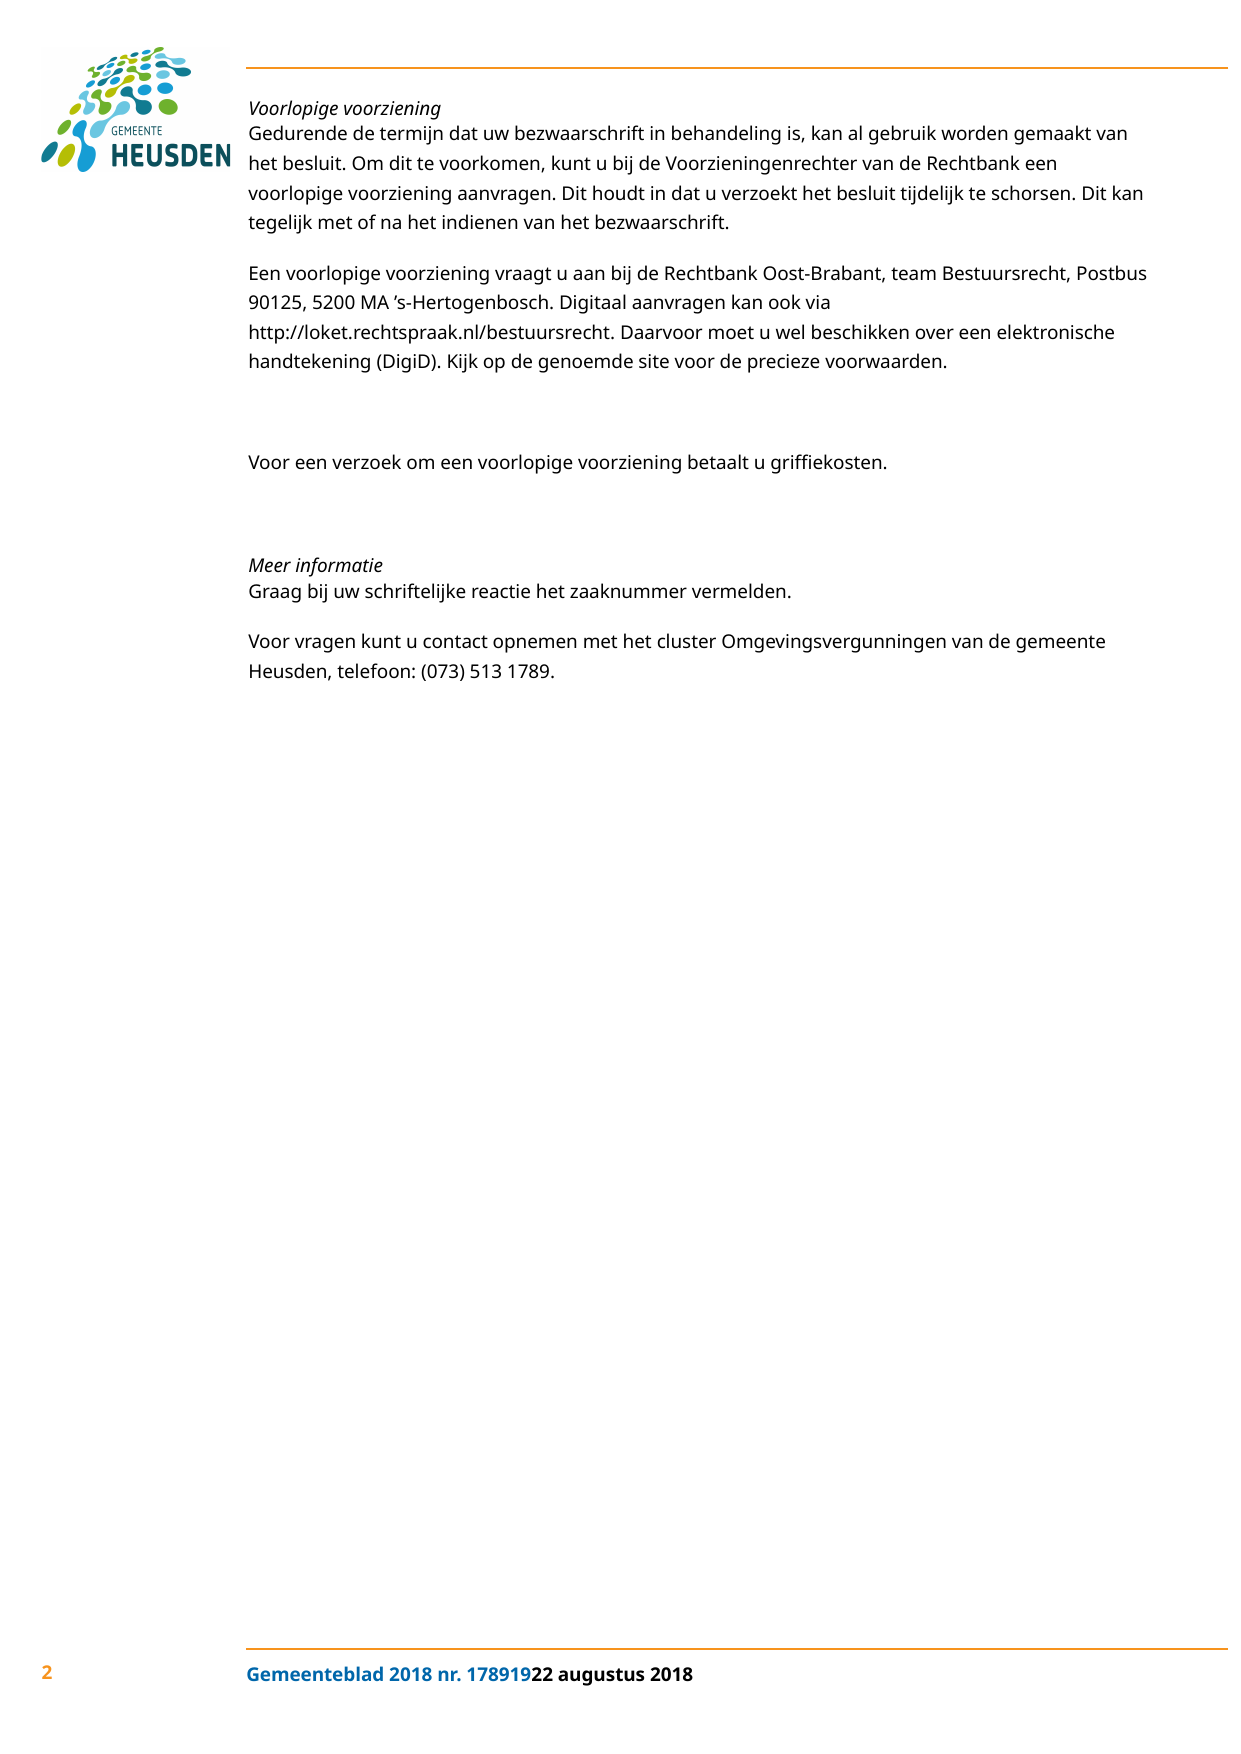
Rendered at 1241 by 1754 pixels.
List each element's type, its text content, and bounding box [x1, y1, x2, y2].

text Graag bij uw schriftelijke reactie het zaaknummer vermelden. [248, 578, 1152, 604]
text Meer informatie [248, 552, 1152, 578]
picture [41, 47, 231, 172]
text Voor vragen kunt u contact opnemen met het cluster Omgevingsvergunningen van de gemeente Heusden, telefoon: (073) 513 1789. [248, 629, 1152, 684]
text Voorlopige voorziening [248, 95, 1152, 121]
text Voor een verzoek om een voorlopige voorziening betaalt u griffiekosten. [248, 449, 1152, 475]
text Een voorlopige voorziening vraagt u aan bij de Rechtbank Oost-Brabant, team Bestuursrecht, Postbus 90125, 5200 MA ’s-Hertogenbosch. Digitaal aanvragen kan ook via http://loket.rechtspraak.nl/bestuursrecht. Daarvoor moet u wel beschikken over een elektronische handtekening (DigiD). Kijk op de genoemde site voor de precieze voorwaarden. [248, 260, 1152, 374]
text Gedurende de termijn dat uw bezwaarschrift in behandeling is, kan al gebruik worden gemaakt van het besluit. Om dit te voorkomen, kunt u bij de Voorzieningenrechter van de Rechtbank een voorlopige voorziening aanvragen. Dit houdt in dat u verzoekt het besluit tijdelijk te schorsen. Dit kan tegelijk met of na het indienen van het bezwaarschrift. [248, 121, 1152, 235]
